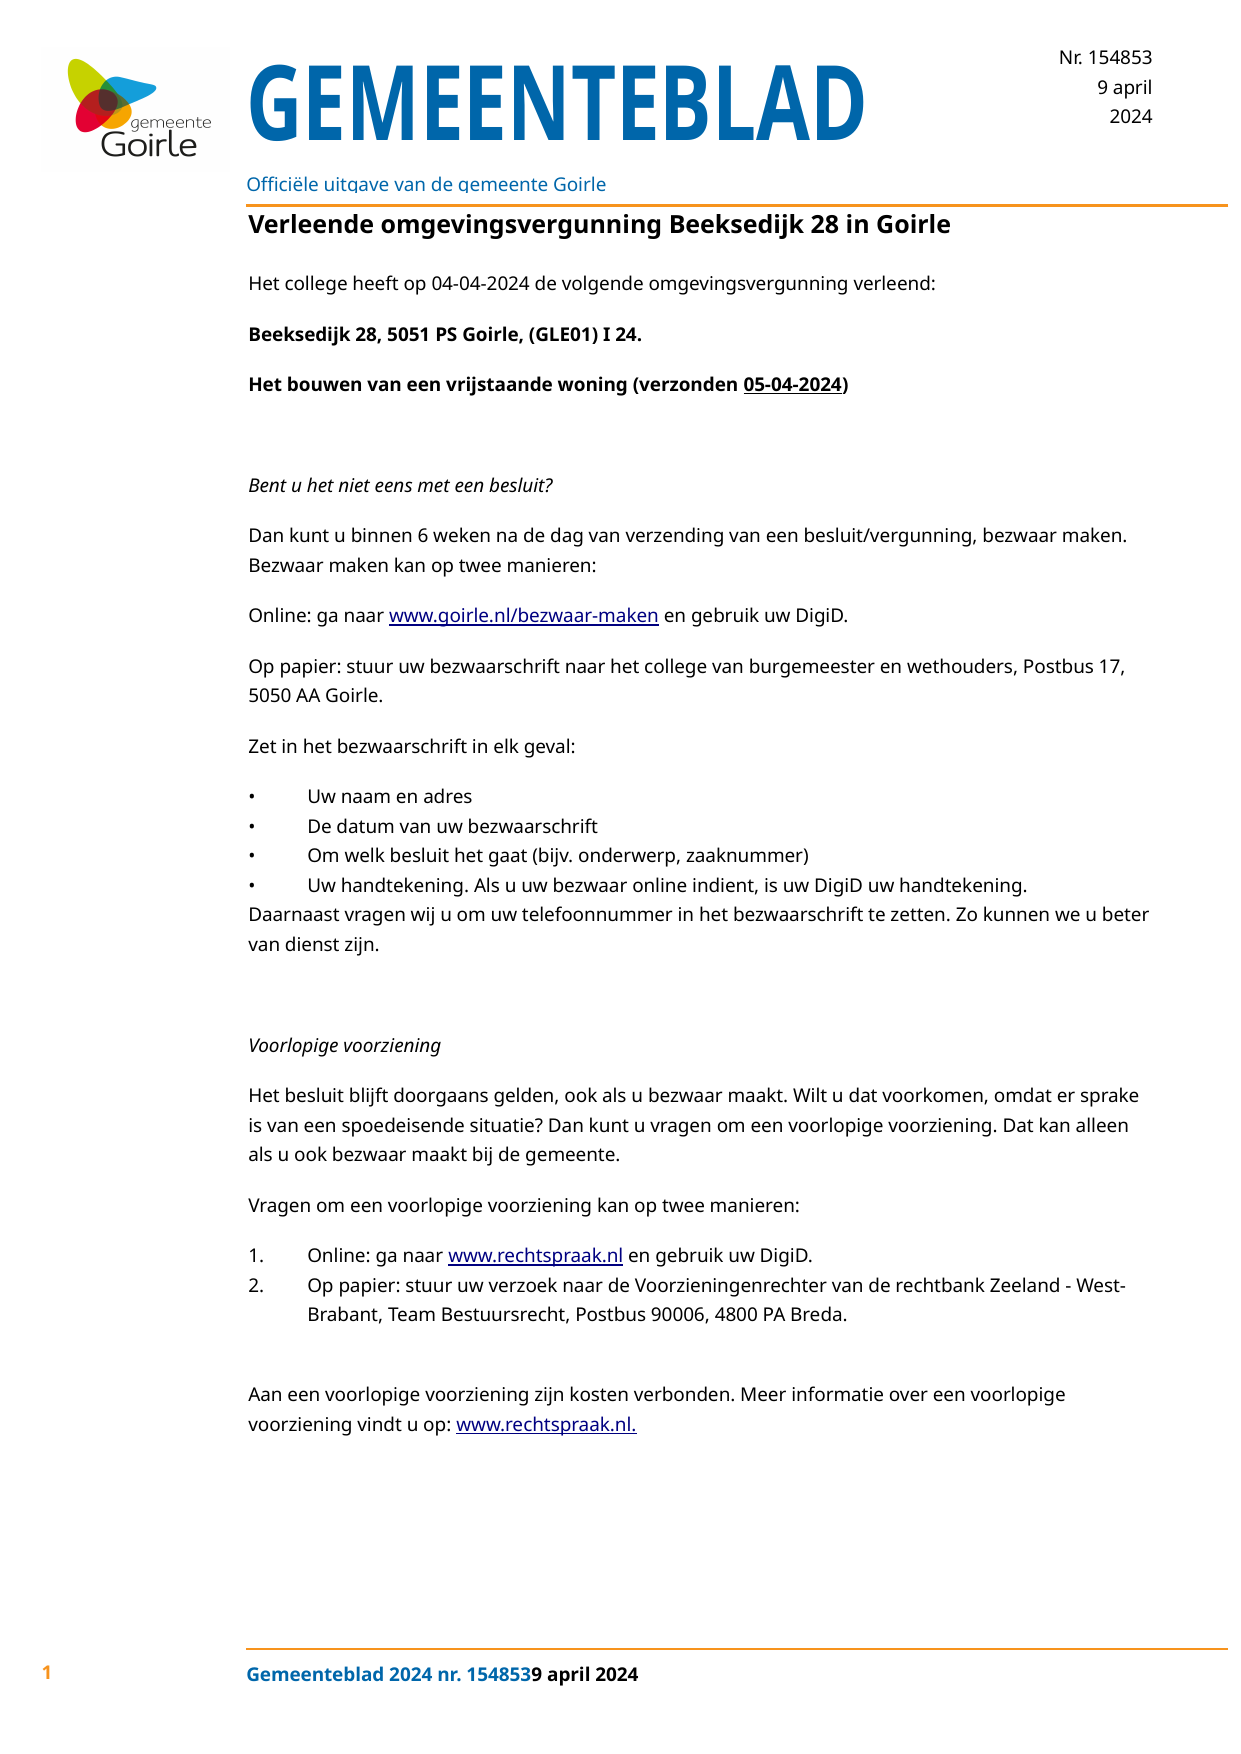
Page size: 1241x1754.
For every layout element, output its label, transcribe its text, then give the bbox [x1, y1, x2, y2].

text Beeksedijk 28, 5051 PS Goirle, (GLE01) I 24. [248, 321, 1152, 346]
list Op papier: stuur uw verzoek naar de Voorzieningenrechter van de rechtbank Zeeland - West-Brabant, Team Bestuursrecht, Postbus 90006, 4800 PA Breda. [248, 1272, 1152, 1327]
list Uw handtekening. Als u uw bezwaar online indient, is uw DigiD uw handtekening. [248, 872, 1152, 898]
text Zet in het bezwaarschrift in elk geval: [248, 733, 1152, 758]
text Bent u het niet eens met een besluit? [248, 472, 1152, 498]
list De datum van uw bezwaarschrift [248, 813, 1152, 838]
text Daarnaast vragen wij u om uw telefoonnummer in het bezwaarschrift te zetten. Zo kunnen we u beter van dienst zijn. [248, 902, 1152, 957]
text Het besluit blijft doorgaans gelden, ook als u bezwaar maakt. Wilt u dat voorkomen, omdat er sprake is van een spoedeisende situatie? Dan kunt u vragen om een voorlopige voorziening. Dat kan alleen als u ook bezwaar maakt bij de gemeente. [248, 1082, 1152, 1167]
text Aan een voorlopige voorziening zijn kosten verbonden. Meer informatie over een voorlopige voorziening vindt u op: www.rechtspraak.nl. [248, 1382, 1152, 1437]
list Online: ga naar www.rechtspraak.nl en gebruik uw DigiD. [248, 1242, 1152, 1268]
text Vragen om een voorlopige voorziening kan op twee manieren: [248, 1192, 1152, 1218]
text Voorlopige voorziening [248, 1032, 1152, 1058]
list Uw naam en adres [248, 783, 1152, 809]
text Dan kunt u binnen 6 weken na de dag van verzending van een besluit/vergunning, bezwaar maken. Bezwaar maken kan op twee manieren: [248, 522, 1152, 578]
text Op papier: stuur uw bezwaarschrift naar het college van burgemeester en wethouders, Postbus 17, 5050 AA Goirle. [248, 653, 1152, 708]
picture [41, 47, 231, 172]
list Om welk besluit het gaat (bijv. onderwerp, zaaknummer) [248, 842, 1152, 868]
text Verleende omgevingsvergunning Beeksedijk 28 in Goirle [248, 207, 1152, 241]
text Het bouwen van een vrijstaande woning (verzonden 05-04-2024) [248, 371, 1152, 397]
text Online: ga naar www.goirle.nl/bezwaar-maken en gebruik uw DigiD. [248, 602, 1152, 628]
text Het college heeft op 04-04-2024 de volgende omgevingsvergunning verleend: [248, 270, 1152, 296]
